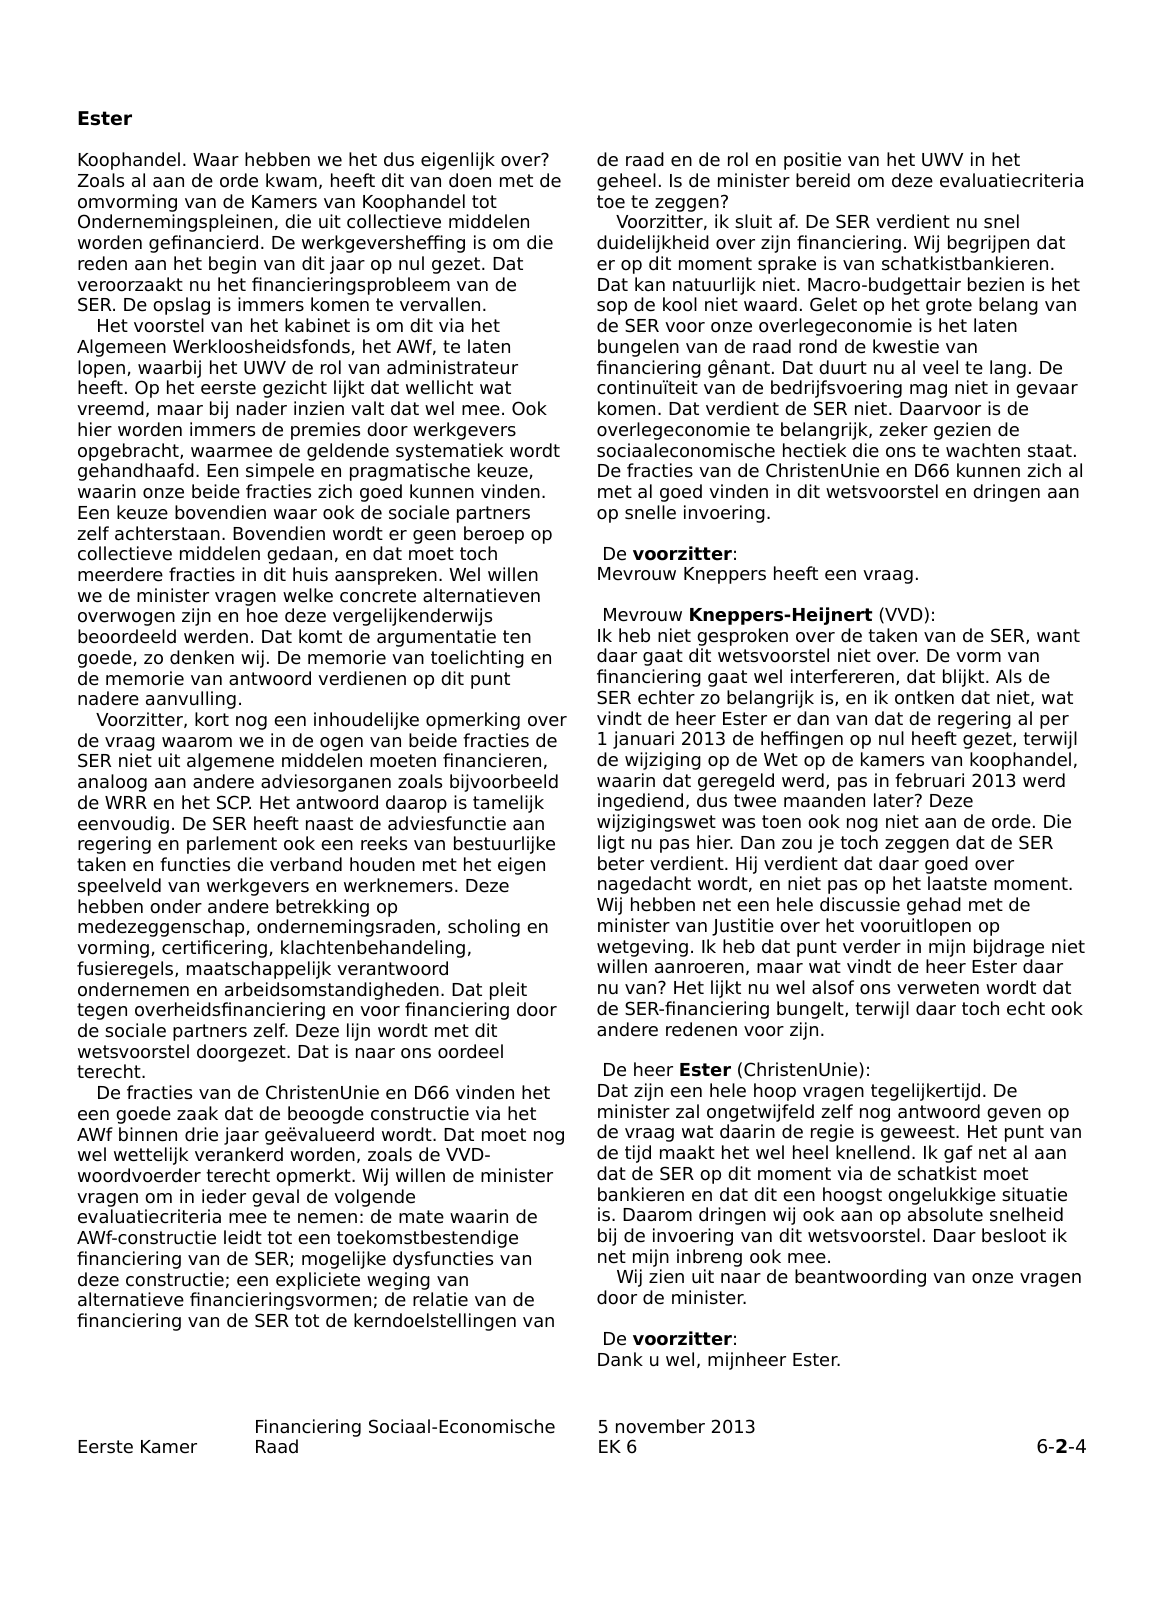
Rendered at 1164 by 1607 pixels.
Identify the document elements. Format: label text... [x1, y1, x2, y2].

text Mevrouw Kneppers heeft een vraag. [596, 564, 1087, 585]
text de raad en de rol en positie van het UWV in het geheel. Is de minister bereid om deze evaluatiecriteria toe te zeggen? [596, 150, 1087, 212]
text Ik heb niet gesproken over de taken van de SER, want daar gaat dit wetsvoorstel niet over. De vorm van financiering gaat wel interfereren, dat blijkt. Als de SER echter zo belangrijk is, en ik ontken dat niet, wat vindt de heer Ester er dan van dat de regering al per 1 januari 2013 de heffingen op nul heeft gezet, terwijl de wijziging op de Wet op de kamers van koophandel, waarin dat geregeld werd, pas in februari 2013 werd ingediend, dus twee maanden later? Deze wijzigingswet was toen ook nog niet aan de orde. Die ligt nu pas hier. Dan zou je toch zeggen dat de SER beter verdient. Hij verdient dat daar goed over nagedacht wordt, en niet pas op het laatste moment. Wij hebben net een hele discussie gehad met de minister van Justitie over het vooruitlopen op wetgeving. Ik heb dat punt verder in mijn bijdrage niet willen aanroeren, maar wat vindt de heer Ester daar nu van? Het lijkt nu wel alsof ons verweten wordt dat de SER-financiering bungelt, terwijl daar toch echt ook andere redenen voor zijn. [596, 626, 1087, 1040]
text Mevrouw Kneppers-Heijnert (VVD): [596, 605, 1087, 626]
text De heer Ester (ChristenUnie): [596, 1060, 1087, 1081]
text De fracties van de ChristenUnie en D66 vinden het een goede zaak dat de beoogde constructie via het AWf binnen drie jaar geëvalueerd wordt. Dat moet nog wel wettelijk verankerd worden, zoals de VVD-woordvoerder terecht opmerkt. Wij willen de minister vragen om in ieder geval de volgende evaluatiecriteria mee te nemen: de mate waarin de AWf-constructie leidt tot een toekomstbestendige financiering van de SER; mogelijke dysfuncties van deze constructie; een expliciete weging van alternatieve financieringsvormen; de relatie van de financiering van de SER tot de kerndoelstellingen van [77, 1083, 567, 1332]
text Dank u wel, mijnheer Ester. [596, 1349, 1087, 1370]
text De voorzitter: [596, 1329, 1087, 1349]
text Koophandel. Waar hebben we het dus eigenlijk over? Zoals al aan de orde kwam, heeft dit van doen met de omvorming van de Kamers van Koophandel tot Ondernemingspleinen, die uit collectieve middelen worden gefinancierd. De werkgeversheffing is om die reden aan het begin van dit jaar op nul gezet. Dat veroorzaakt nu het financieringsprobleem van de SER. De opslag is immers komen te vervallen. [77, 150, 567, 316]
text Voorzitter, ik sluit af. De SER verdient nu snel duidelijkheid over zijn financiering. Wij begrijpen dat er op dit moment sprake is van schatkistbankieren. Dat kan natuurlijk niet. Macro-budgettair bezien is het sop de kool niet waard. Gelet op het grote belang van de SER voor onze overlegeconomie is het laten bungelen van de raad rond de kwestie van financiering gênant. Dat duurt nu al veel te lang. De continuïteit van de bedrijfsvoering mag niet in gevaar komen. Dat verdient de SER niet. Daarvoor is de overlegeconomie te belangrijk, zeker gezien de sociaaleconomische hectiek die ons te wachten staat. De fracties van de ChristenUnie en D66 kunnen zich al met al goed vinden in dit wetsvoorstel en dringen aan op snelle invoering. [596, 212, 1087, 523]
text De voorzitter: [596, 543, 1087, 564]
text Het voorstel van het kabinet is om dit via het Algemeen Werkloosheidsfonds, het AWf, te laten lopen, waarbij het UWV de rol van administrateur heeft. Op het eerste gezicht lijkt dat wellicht wat vreemd, maar bij nader inzien valt dat wel mee. Ook hier worden immers de premies door werkgevers opgebracht, waarmee de geldende systematiek wordt gehandhaafd. Een simpele en pragmatische keuze, waarin onze beide fracties zich goed kunnen vinden. Een keuze bovendien waar ook de sociale partners zelf achterstaan. Bovendien wordt er geen beroep op collectieve middelen gedaan, en dat moet toch meerdere fracties in dit huis aanspreken. Wel willen we de minister vragen welke concrete alternatieven overwogen zijn en hoe deze vergelijkenderwijs beoordeeld werden. Dat komt de argumentatie ten goede, zo denken wij. De memorie van toelichting en de memorie van antwoord verdienen op dit punt nadere aanvulling. [77, 316, 567, 710]
text Dat zijn een hele hoop vragen tegelijkertijd. De minister zal ongetwijfeld zelf nog antwoord geven op de vraag wat daarin de regie is geweest. Het punt van de tijd maakt het wel heel knellend. Ik gaf net al aan dat de SER op dit moment via de schatkist moet bankieren en dat dit een hoogst ongelukkige situatie is. Daarom dringen wij ook aan op absolute snelheid bij de invoering van dit wetsvoorstel. Daar besloot ik net mijn inbreng ook mee. [596, 1081, 1087, 1267]
text Wij zien uit naar de beantwoording van onze vragen door de minister. [596, 1267, 1087, 1309]
text Voorzitter, kort nog een inhoudelijke opmerking over de vraag waarom we in de ogen van beide fracties de SER niet uit algemene middelen moeten financieren, analoog aan andere adviesorganen zoals bijvoorbeeld de WRR en het SCP. Het antwoord daarop is tamelijk eenvoudig. De SER heeft naast de adviesfunctie aan regering en parlement ook een reeks van bestuurlijke taken en functies die verband houden met het eigen speelveld van werkgevers en werknemers. Deze hebben onder andere betrekking op medezeggenschap, ondernemingsraden, scholing en vorming, certificering, klachtenbehandeling, fusieregels, maatschappelijk verantwoord ondernemen en arbeidsomstandigheden. Dat pleit tegen overheidsfinanciering en voor financiering door de sociale partners zelf. Deze lijn wordt met dit wetsvoorstel doorgezet. Dat is naar ons oordeel terecht. [77, 710, 567, 1083]
